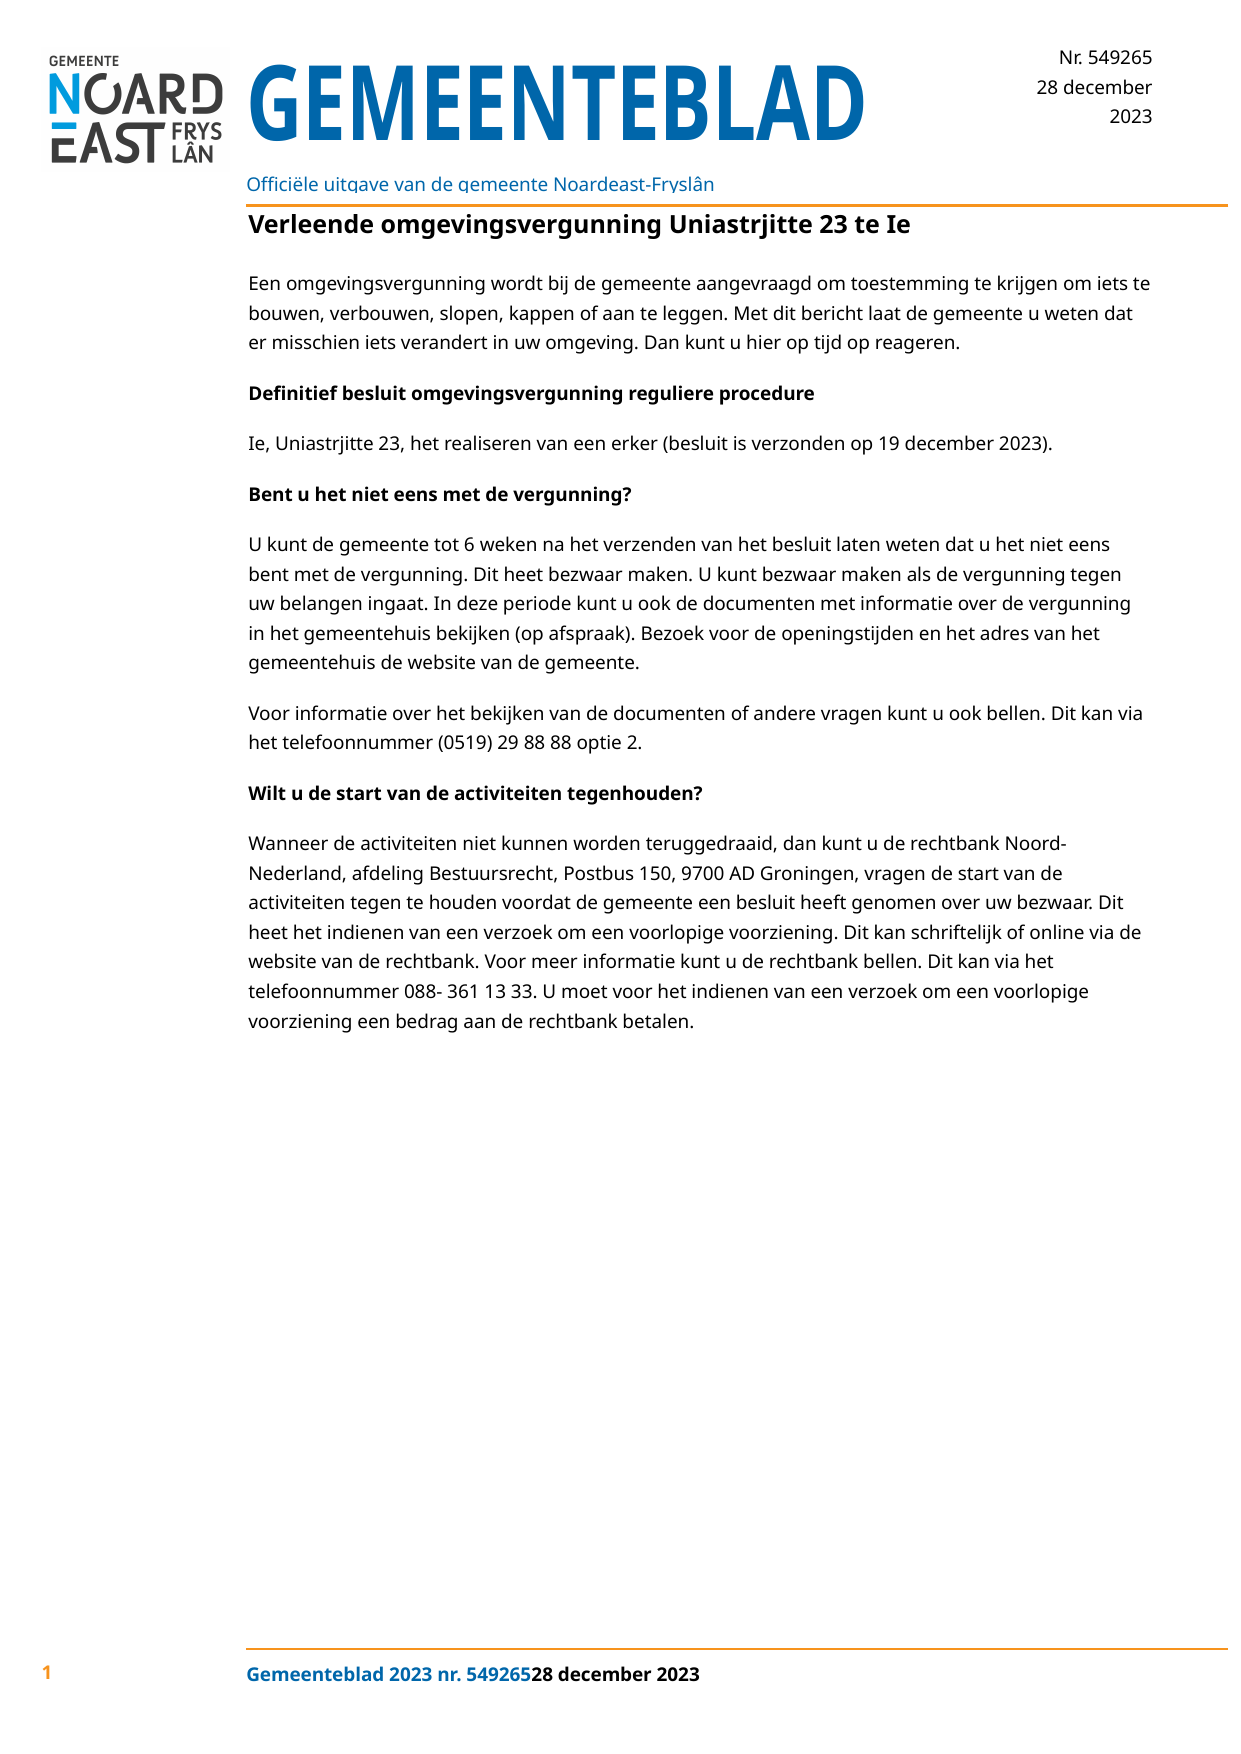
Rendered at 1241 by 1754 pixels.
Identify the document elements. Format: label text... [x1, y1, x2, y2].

text Bent u het niet eens met de vergunning? [248, 481, 1152, 506]
picture [41, 47, 231, 172]
text Wanneer de activiteiten niet kunnen worden teruggedraaid, dan kunt u de rechtbank Noord-Nederland, afdeling Bestuursrecht, Postbus 150, 9700 AD Groningen, vragen de start van de activiteiten tegen te houden voordat de gemeente een besluit heeft genomen over uw bezwaar. Dit heet het indienen van een verzoek om een voorlopige voorziening. Dit kan schriftelijk of online via de website van de rechtbank. Voor meer informatie kunt u de rechtbank bellen. Dit kan via het telefoonnummer 088- 361 13 33. U moet voor het indienen van een verzoek om een voorlopige voorziening een bedrag aan de rechtbank betalen. [248, 830, 1152, 1033]
text Een omgevingsvergunning wordt bij de gemeente aangevraagd om toestemming te krijgen om iets te bouwen, verbouwen, slopen, kappen of aan te leggen. Met dit bericht laat de gemeente u weten dat er misschien iets verandert in uw omgeving. Dan kunt u hier op tijd op reageren. [248, 270, 1152, 355]
text Definitief besluit omgevingsvergunning reguliere procedure [248, 380, 1152, 406]
text Voor informatie over het bekijken van de documenten of andere vragen kunt u ook bellen. Dit kan via het telefoonnummer (0519) 29 88 88 optie 2. [248, 700, 1152, 755]
text Wilt u de start van de activiteiten tegenhouden? [248, 780, 1152, 806]
text Ie, Uniastrjitte 23, het realiseren van een erker (besluit is verzonden op 19 december 2023). [248, 430, 1152, 456]
text U kunt de gemeente tot 6 weken na het verzenden van het besluit laten weten dat u het niet eens bent met de vergunning. Dit heet bezwaar maken. U kunt bezwaar maken als de vergunning tegen uw belangen ingaat. In deze periode kunt u ook de documenten met informatie over de vergunning in het gemeentehuis bekijken (op afspraak). Bezoek voor de openingstijden en het adres van het gemeentehuis de website van de gemeente. [248, 531, 1152, 675]
text Verleende omgevingsvergunning Uniastrjitte 23 te Ie [248, 207, 1152, 241]
